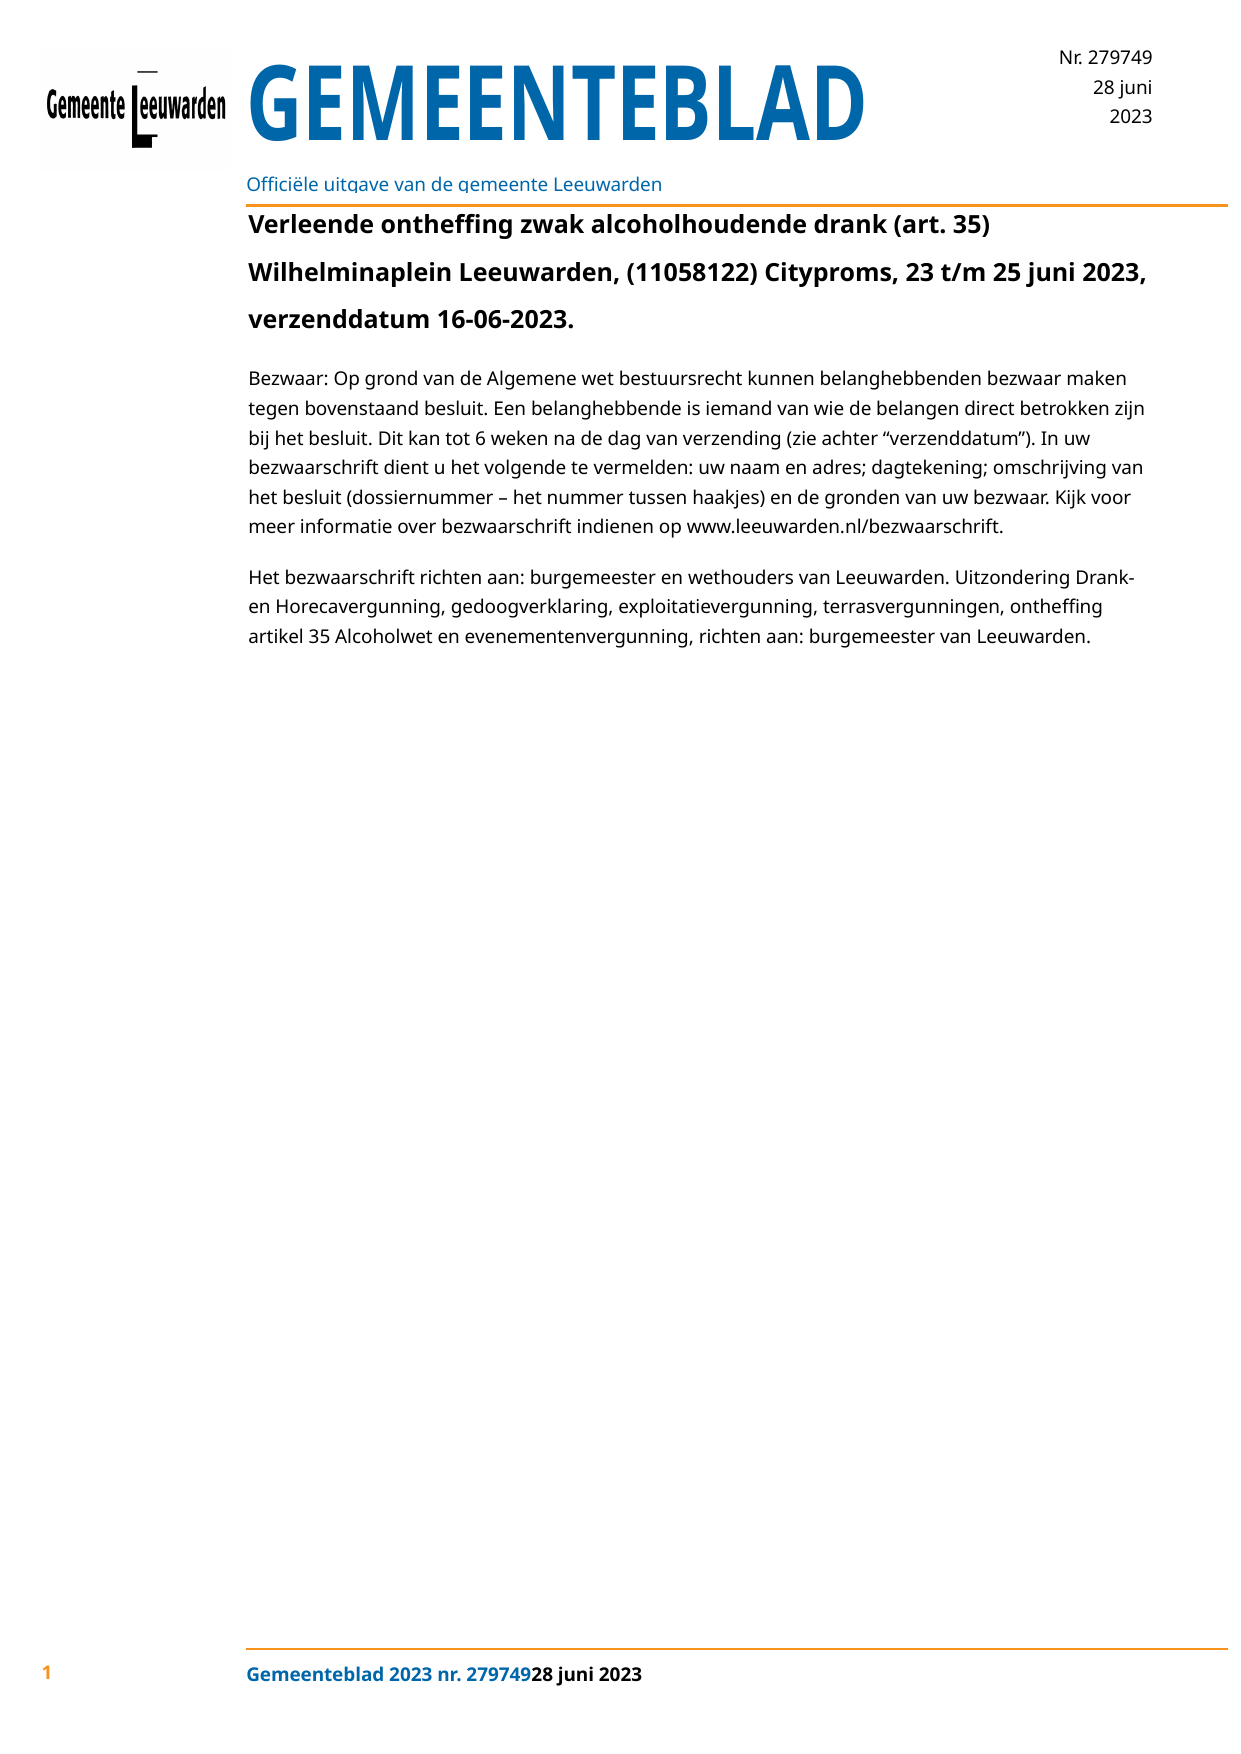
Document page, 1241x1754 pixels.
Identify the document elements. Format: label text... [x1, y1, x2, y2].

text Bezwaar: Op grond van de Algemene wet bestuursrecht kunnen belanghebbenden bezwaar maken tegen bovenstaand besluit. Een belanghebbende is iemand van wie de belangen direct betrokken zijn bij het besluit. Dit kan tot 6 weken na de dag van verzending (zie achter “verzenddatum”). In uw bezwaarschrift dient u het volgende te vermelden: uw naam en adres; dagtekening; omschrijving van het besluit (dossiernummer – het nummer tussen haakjes) en de gronden van uw bezwaar. Kijk voor meer informatie over bezwaarschrift indienen op www.leeuwarden.nl/bezwaarschrift. [248, 366, 1152, 539]
text Het bezwaarschrift richten aan: burgemeester en wethouders van Leeuwarden. Uitzondering Drank- en Horecavergunning, gedoogverklaring, exploitatievergunning, terrasvergunningen, ontheffing artikel 35 Alcoholwet en evenementenvergunning, richten aan: burgemeester van Leeuwarden. [248, 564, 1152, 649]
text Verleende ontheffing zwak alcoholhoudende drank (art. 35) Wilhelminaplein Leeuwarden, (11058122) Cityproms, 23 t/m 25 juni 2023, verzenddatum 16-06-2023. [248, 207, 1152, 336]
picture [41, 47, 231, 172]
